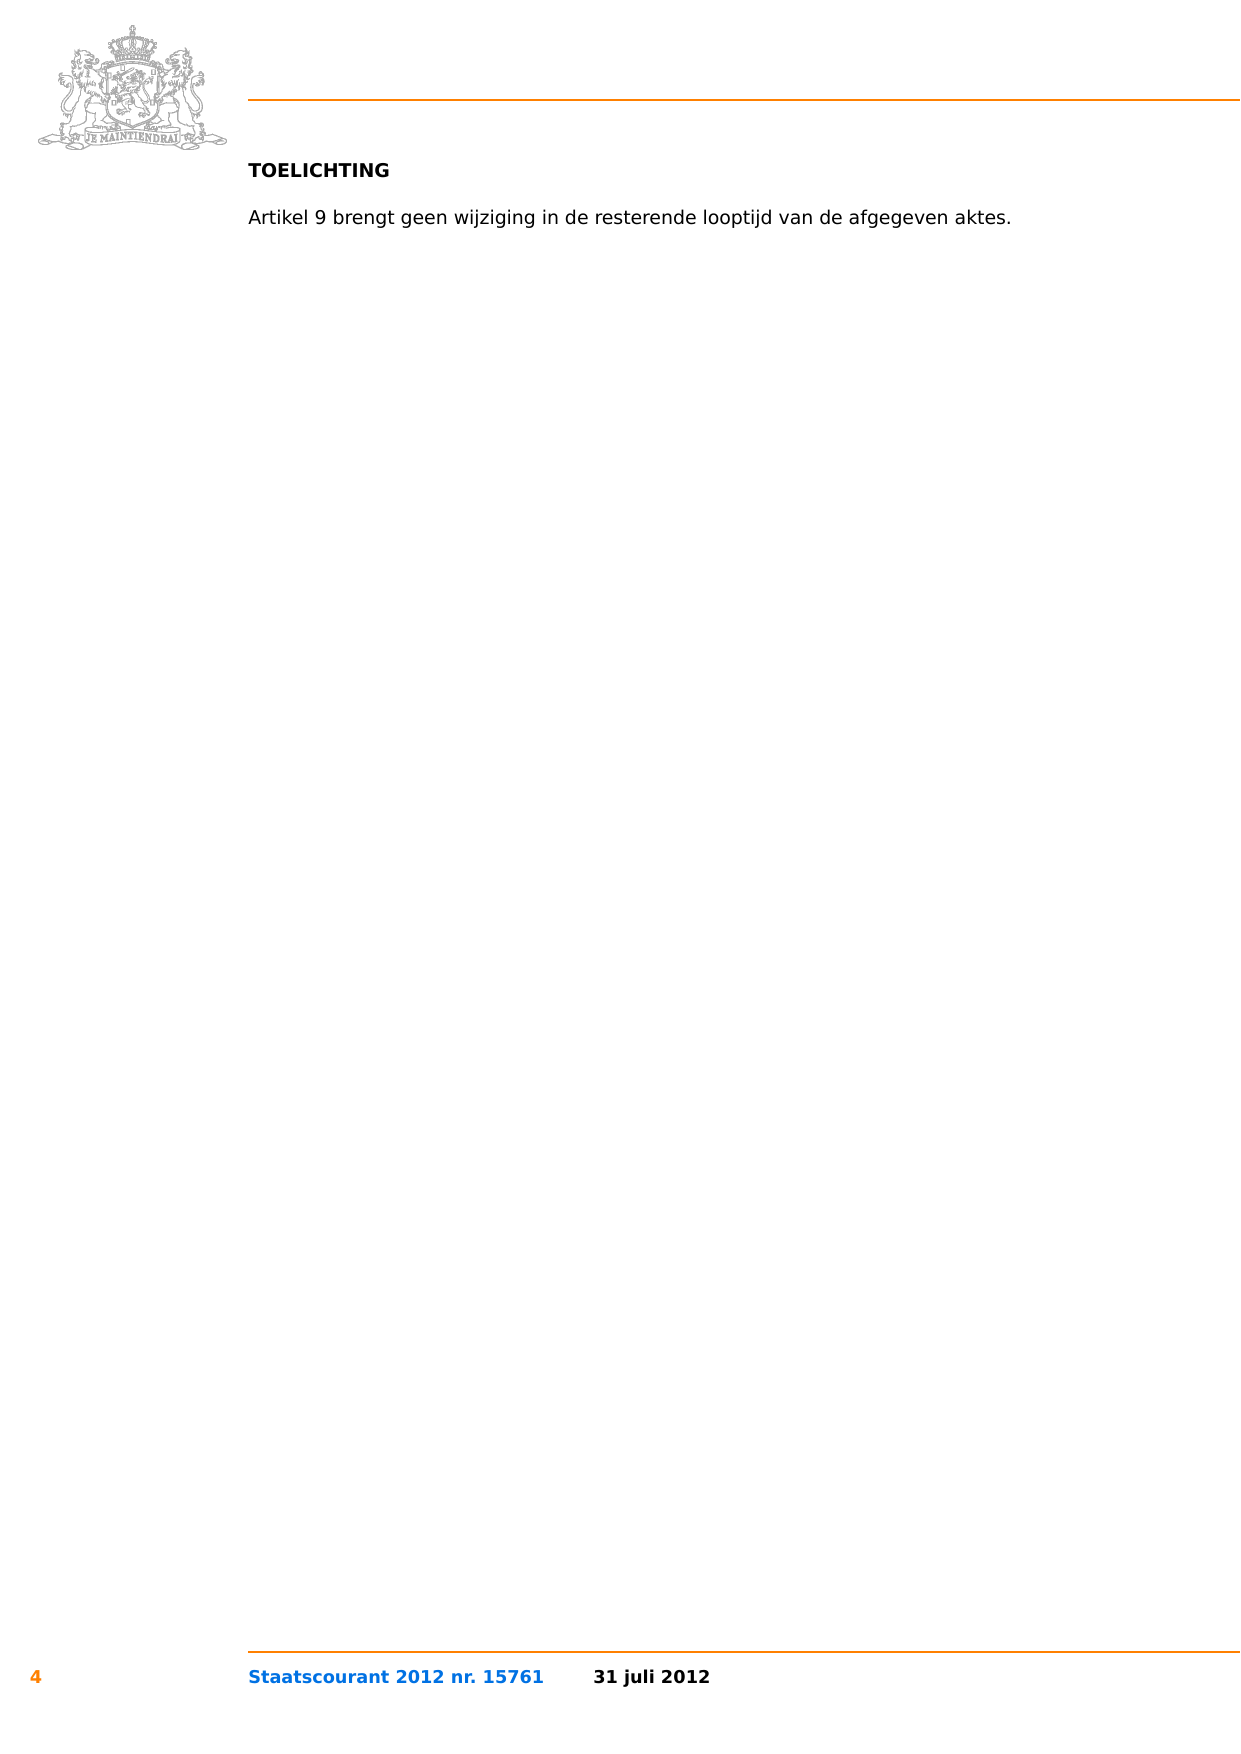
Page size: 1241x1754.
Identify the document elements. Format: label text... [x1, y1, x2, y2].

subtitle TOELICHTING [248, 160, 1163, 182]
picture [38, 25, 227, 150]
text Artikel 9 brengt geen wijziging in de resterende looptijd van de afgegeven aktes. [248, 207, 1163, 229]
